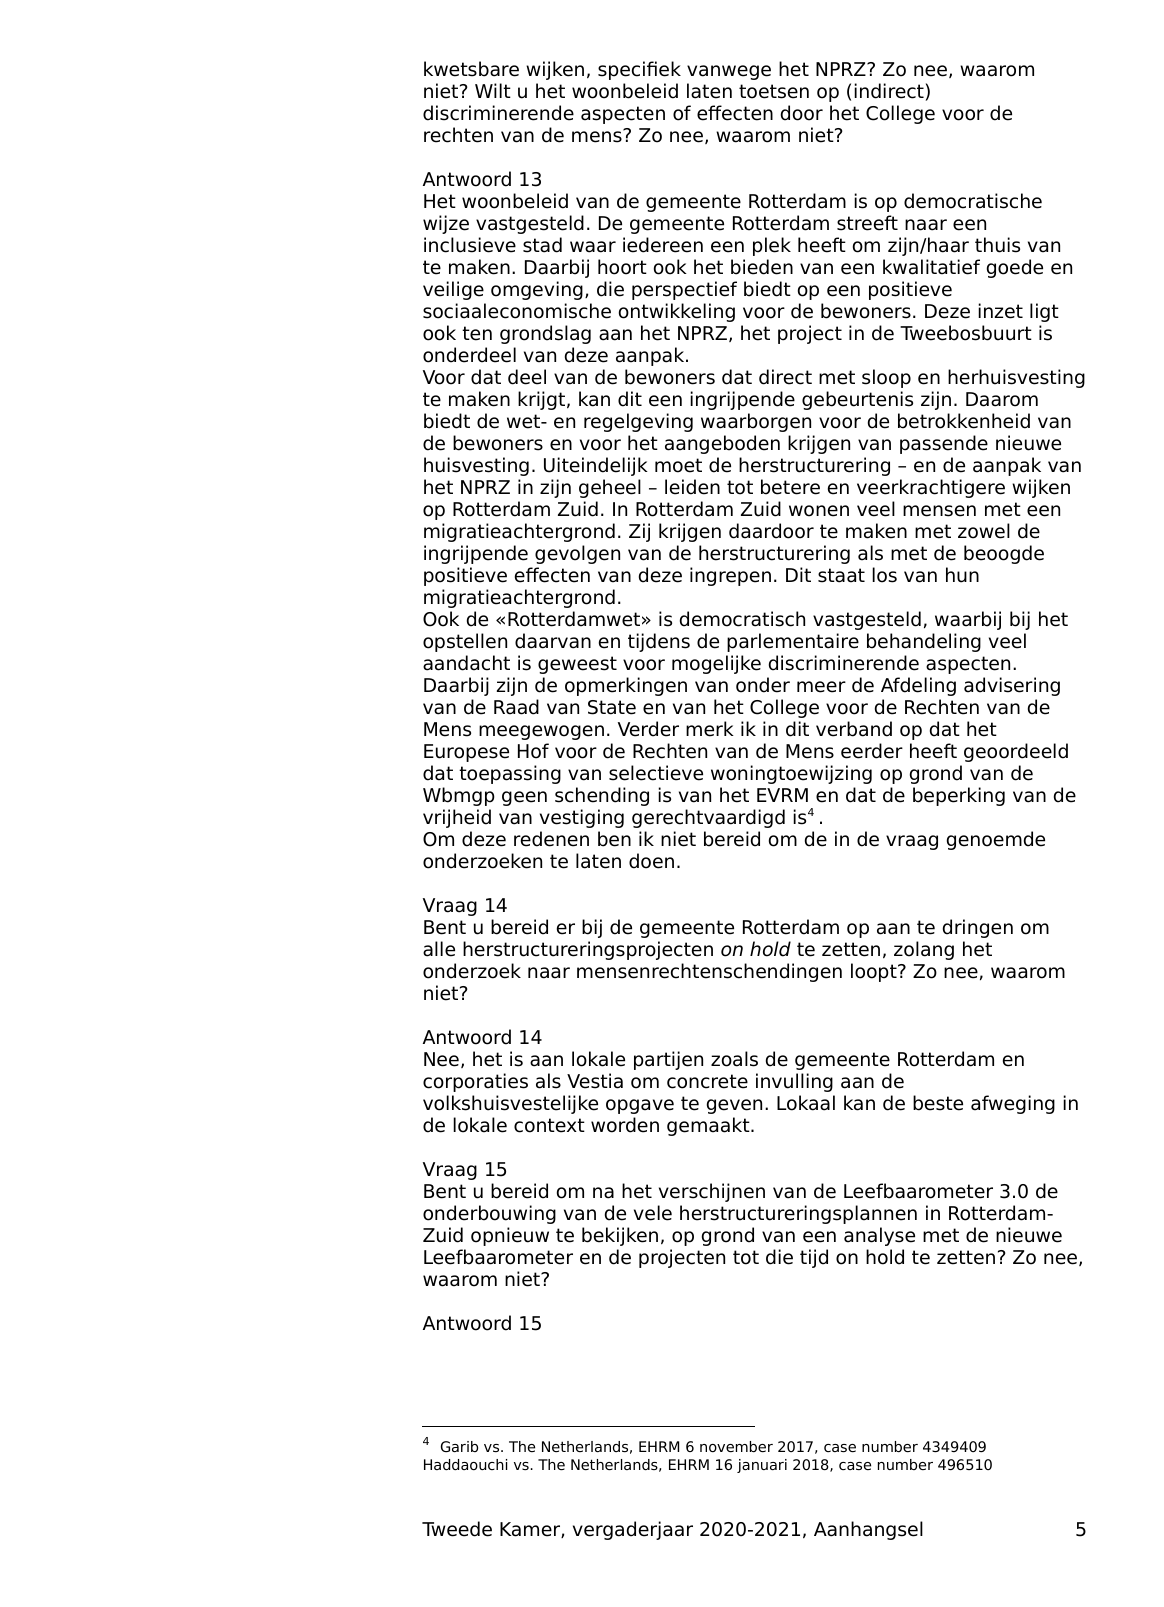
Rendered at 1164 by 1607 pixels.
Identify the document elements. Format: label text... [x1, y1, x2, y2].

text Vraag 14 [422, 895, 1087, 917]
text Om deze redenen ben ik niet bereid om de in de vraag genoemde onderzoeken te laten doen. [422, 828, 1087, 872]
text Nee, het is aan lokale partijen zoals de gemeente Rotterdam en corporaties als Vestia om concrete invulling aan de volkshuisvestelijke opgave te geven. Lokaal kan de beste afweging in de lokale context worden gemaakt. [422, 1049, 1087, 1137]
text Antwoord 14 [422, 1027, 1087, 1049]
text Het woonbeleid van de gemeente Rotterdam is op democratische wijze vastgesteld. De gemeente Rotterdam streeft naar een inclusieve stad waar iedereen een plek heeft om zijn/haar thuis van te maken. Daarbij hoort ook het bieden van een kwalitatief goede en veilige omgeving, die perspectief biedt op een positieve sociaaleconomische ontwikkeling voor de bewoners. Deze inzet ligt ook ten grondslag aan het NPRZ, het project in de Tweebosbuurt is onderdeel van deze aanpak. [422, 191, 1087, 367]
text Bent u bereid er bij de gemeente Rotterdam op aan te dringen om alle herstructureringsprojecten on hold te zetten, zolang het onderzoek naar mensenrechtenschendingen loopt? Zo nee, waarom niet? [422, 917, 1087, 1004]
text Garib vs. The Netherlands, EHRM 6 november 2017, case number 4349409 [422, 1435, 1087, 1457]
text Bent u bereid om na het verschijnen van de Leefbaarometer 3.0 de onderbouwing van de vele herstructureringsplannen in Rotterdam-Zuid opnieuw te bekijken, op grond van een analyse met de nieuwe Leefbaarometer en de projecten tot die tijd on hold te zetten? Zo nee, waarom niet? [422, 1181, 1087, 1291]
text Antwoord 15 [422, 1313, 1087, 1335]
text Ook de «Rotterdamwet» is democratisch vastgesteld, waarbij bij het opstellen daarvan en tijdens de parlementaire behandeling veel aandacht is geweest voor mogelijke discriminerende aspecten. Daarbij zijn de opmerkingen van onder meer de Afdeling advisering van de Raad van State en van het College voor de Rechten van de Mens meegewogen. Verder merk ik in dit verband op dat het Europese Hof voor de Rechten van de Mens eerder heeft geoordeeld dat toepassing van selectieve woningtoewijzing op grond van de Wbmgp geen schending is van het EVRM en dat de beperking van de vrijheid van vestiging gerechtvaardigd is. [422, 609, 1087, 828]
text kwetsbare wijken, specifiek vanwege het NPRZ? Zo nee, waarom niet? Wilt u het woonbeleid laten toetsen op (indirect) discriminerende aspecten of effecten door het College voor de rechten van de mens? Zo nee, waarom niet? [422, 59, 1087, 147]
text Vraag 15 [422, 1159, 1087, 1181]
text Haddaouchi vs. The Netherlands, EHRM 16 januari 2018, case number 496510 [422, 1457, 1087, 1474]
text Voor dat deel van de bewoners dat direct met sloop en herhuisvesting te maken krijgt, kan dit een ingrijpende gebeurtenis zijn. Daarom biedt de wet- en regelgeving waarborgen voor de betrokkenheid van de bewoners en voor het aangeboden krijgen van passende nieuwe huisvesting. Uiteindelijk moet de herstructurering – en de aanpak van het NPRZ in zijn geheel – leiden tot betere en veerkrachtigere wijken op Rotterdam Zuid. In Rotterdam Zuid wonen veel mensen met een migratieachtergrond. Zij krijgen daardoor te maken met zowel de ingrijpende gevolgen van de herstructurering als met de beoogde positieve effecten van deze ingrepen. Dit staat los van hun migratieachtergrond. [422, 367, 1087, 609]
text Antwoord 13 [422, 169, 1087, 191]
